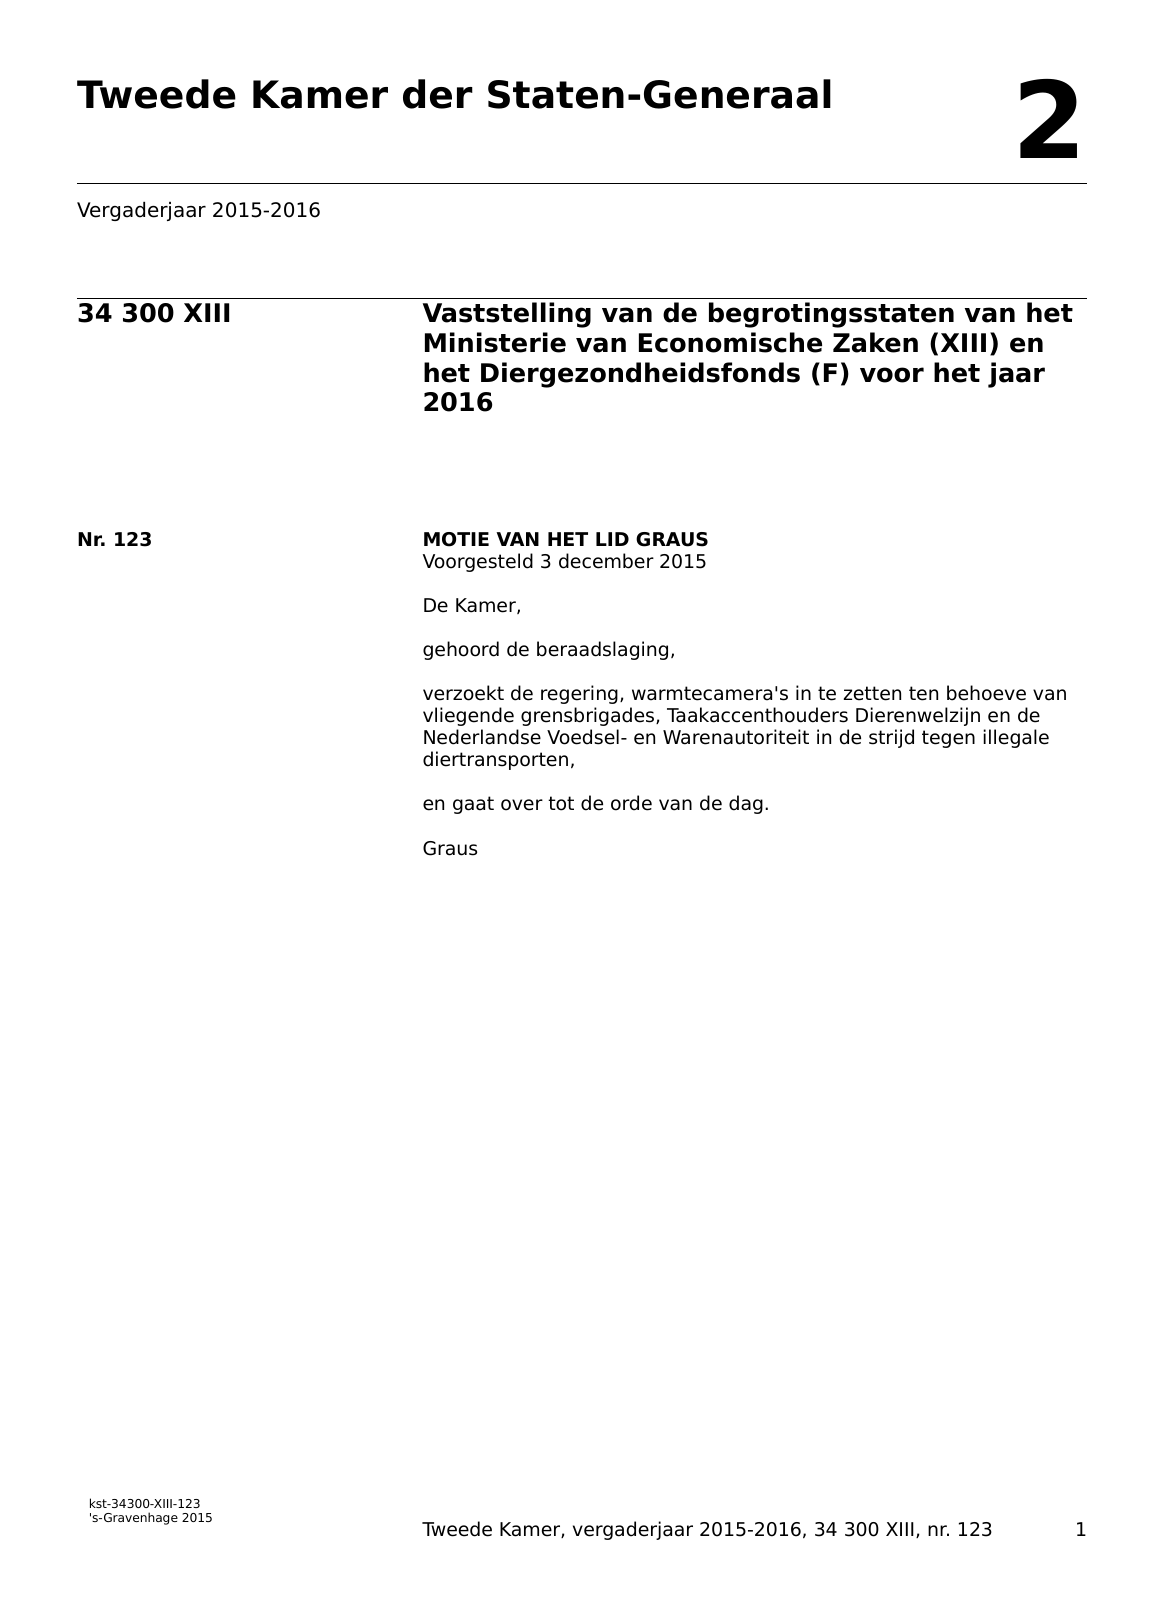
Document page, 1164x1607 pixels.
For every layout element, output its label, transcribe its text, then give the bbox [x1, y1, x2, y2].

text verzoekt de regering, warmtecamera's in te zetten ten behoeve van vliegende grensbrigades, Taakaccenthouders Dierenwelzijn en de Nederlandse Voedsel- en Warenautoriteit in de strijd tegen illegale diertransporten, [422, 683, 1087, 771]
text Voorgesteld 3 december 2015 [422, 551, 1087, 573]
table_header Tweede Kamer der Staten-Generaal [77, 59, 886, 183]
text gehoord de beraadslaging, [422, 639, 1087, 661]
text en gaat over tot de orde van de dag. [422, 793, 1087, 815]
text 's-Gravenhage 2015 [88, 1511, 323, 1525]
text Graus [422, 837, 1087, 859]
subtitle 34 300 XIII Vaststelling van de begrotingsstaten van het Ministerie van Economische Zaken (XIII) en het Diergezondheidsfonds (F) voor het jaar 2016 [77, 299, 1087, 418]
text De Kamer, [422, 595, 1087, 617]
subtitle Nr. 123 MOTIE VAN HET LID GRAUS [77, 529, 1087, 551]
table_cell Vergaderjaar 2015-2016 [77, 184, 1087, 298]
text kst-34300-XIII-123 [88, 1497, 323, 1511]
table_header 2 [886, 59, 1087, 183]
